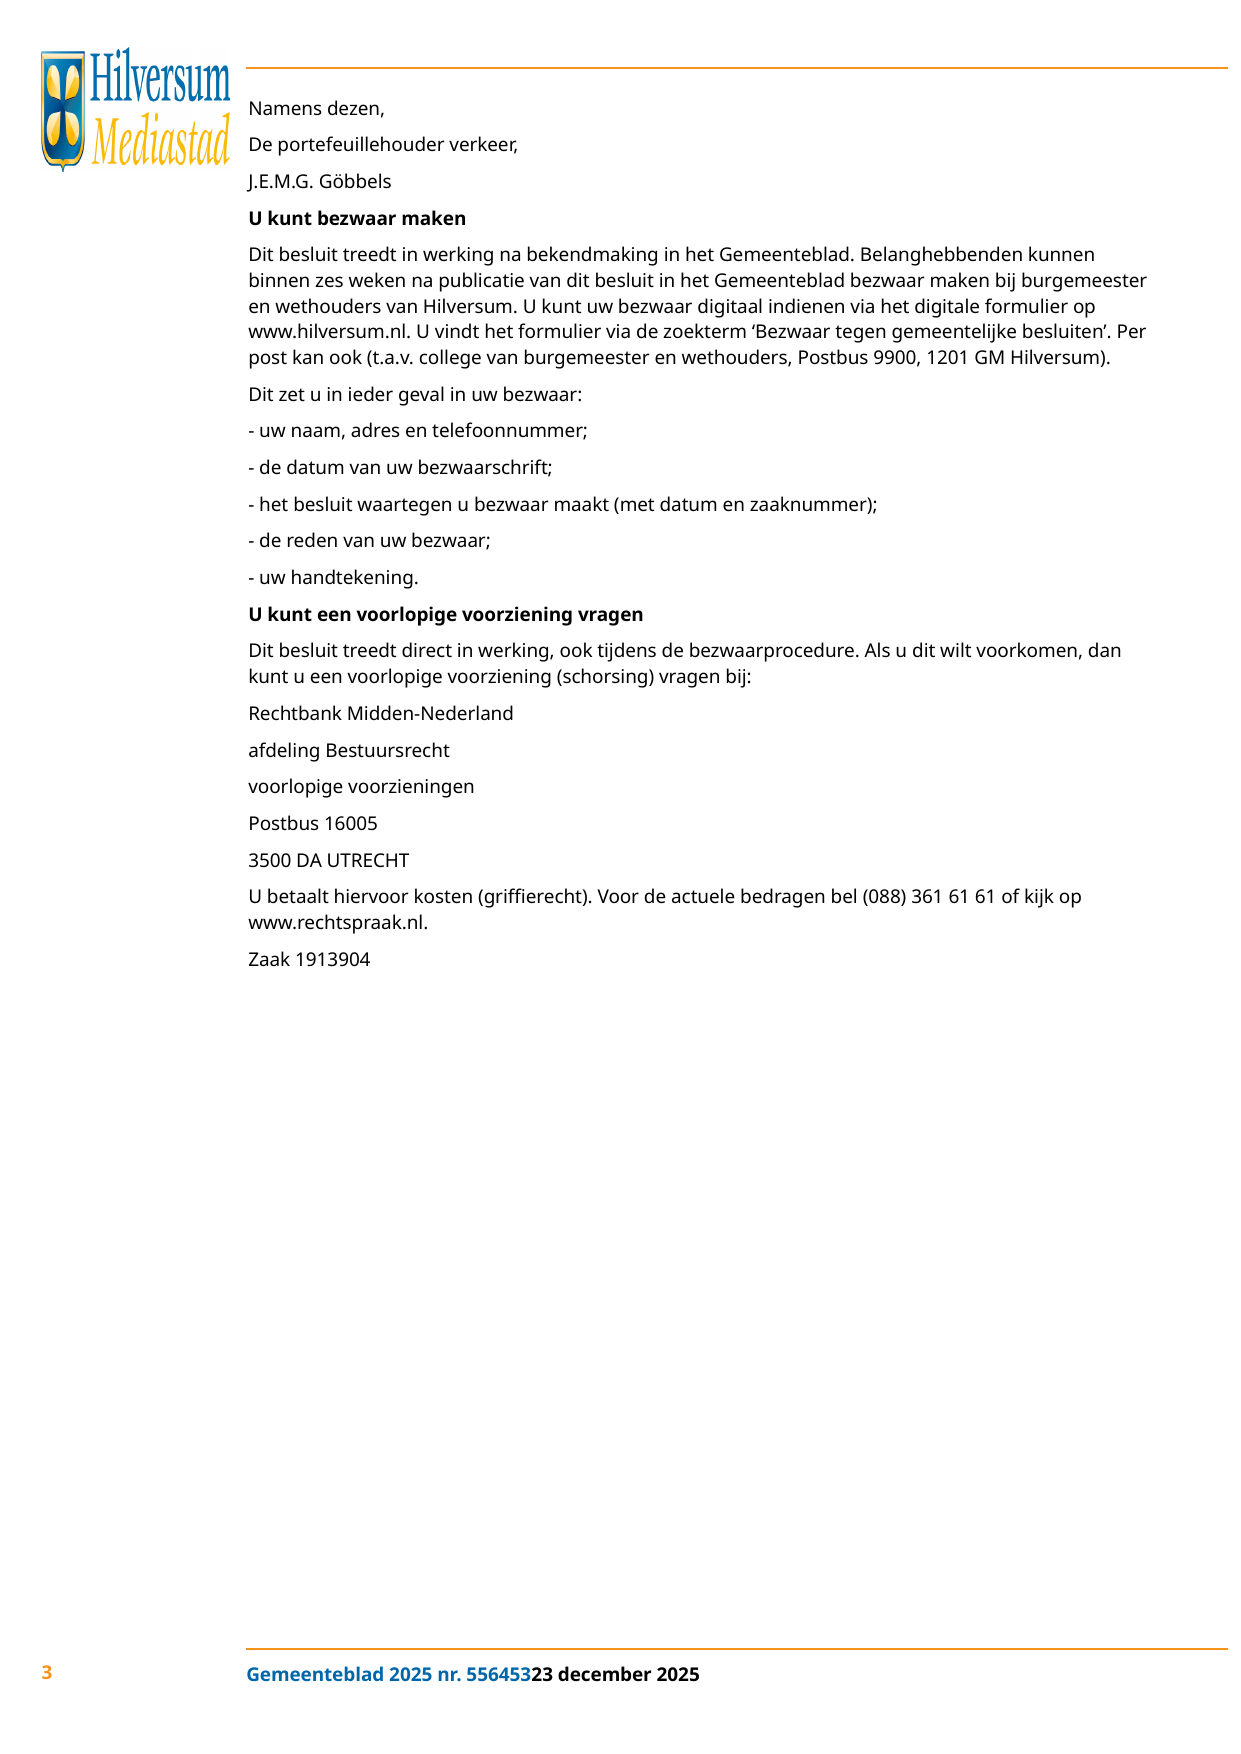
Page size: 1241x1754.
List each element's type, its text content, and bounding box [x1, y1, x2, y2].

text Zaak 1913904 [248, 946, 1152, 972]
text 3500 DA UTRECHT [248, 847, 1152, 872]
text U kunt bezwaar maken [248, 205, 1152, 231]
text Postbus 16005 [248, 810, 1152, 836]
picture [41, 47, 231, 172]
text J.E.M.G. Göbbels [248, 168, 1152, 194]
text Dit besluit treedt in werking na bekendmaking in het Gemeenteblad. Belanghebbenden kunnen binnen zes weken na publicatie van dit besluit in het Gemeenteblad bezwaar maken bij burgemeester en wethouders van Hilversum. U kunt uw bezwaar digitaal indienen via het digitale formulier op www.hilversum.nl. U vindt het formulier via de zoekterm ‘Bezwaar tegen gemeentelijke besluiten’. Per post kan ook (t.a.v. college van burgemeester en wethouders, Postbus 9900, 1201 GM Hilversum). [248, 241, 1152, 370]
text De portefeuillehouder verkeer, [248, 131, 1152, 157]
text voorlopige voorzieningen [248, 773, 1152, 799]
text U kunt een voorlopige voorziening vragen [248, 601, 1152, 627]
text Rechtbank Midden-Nederland [248, 700, 1152, 726]
text - uw naam, adres en telefoonnummer; [248, 418, 1152, 443]
text U betaalt hiervoor kosten (griffierecht). Voor de actuele bedragen bel (088) 361 61 61 of kijk op www.rechtspraak.nl. [248, 883, 1152, 935]
text Dit besluit treedt direct in werking, ook tijdens de bezwaarprocedure. Als u dit wilt voorkomen, dan kunt u een voorlopige voorziening (schorsing) vragen bij: [248, 638, 1152, 689]
text afdeling Bestuursrecht [248, 737, 1152, 762]
text Namens dezen, [248, 95, 1152, 121]
text Dit zet u in ieder geval in uw bezwaar: [248, 381, 1152, 407]
text - het besluit waartegen u bezwaar maakt (met datum en zaaknummer); [248, 491, 1152, 517]
text - de reden van uw bezwaar; [248, 528, 1152, 553]
text - uw handtekening. [248, 564, 1152, 590]
text - de datum van uw bezwaarschrift; [248, 454, 1152, 480]
